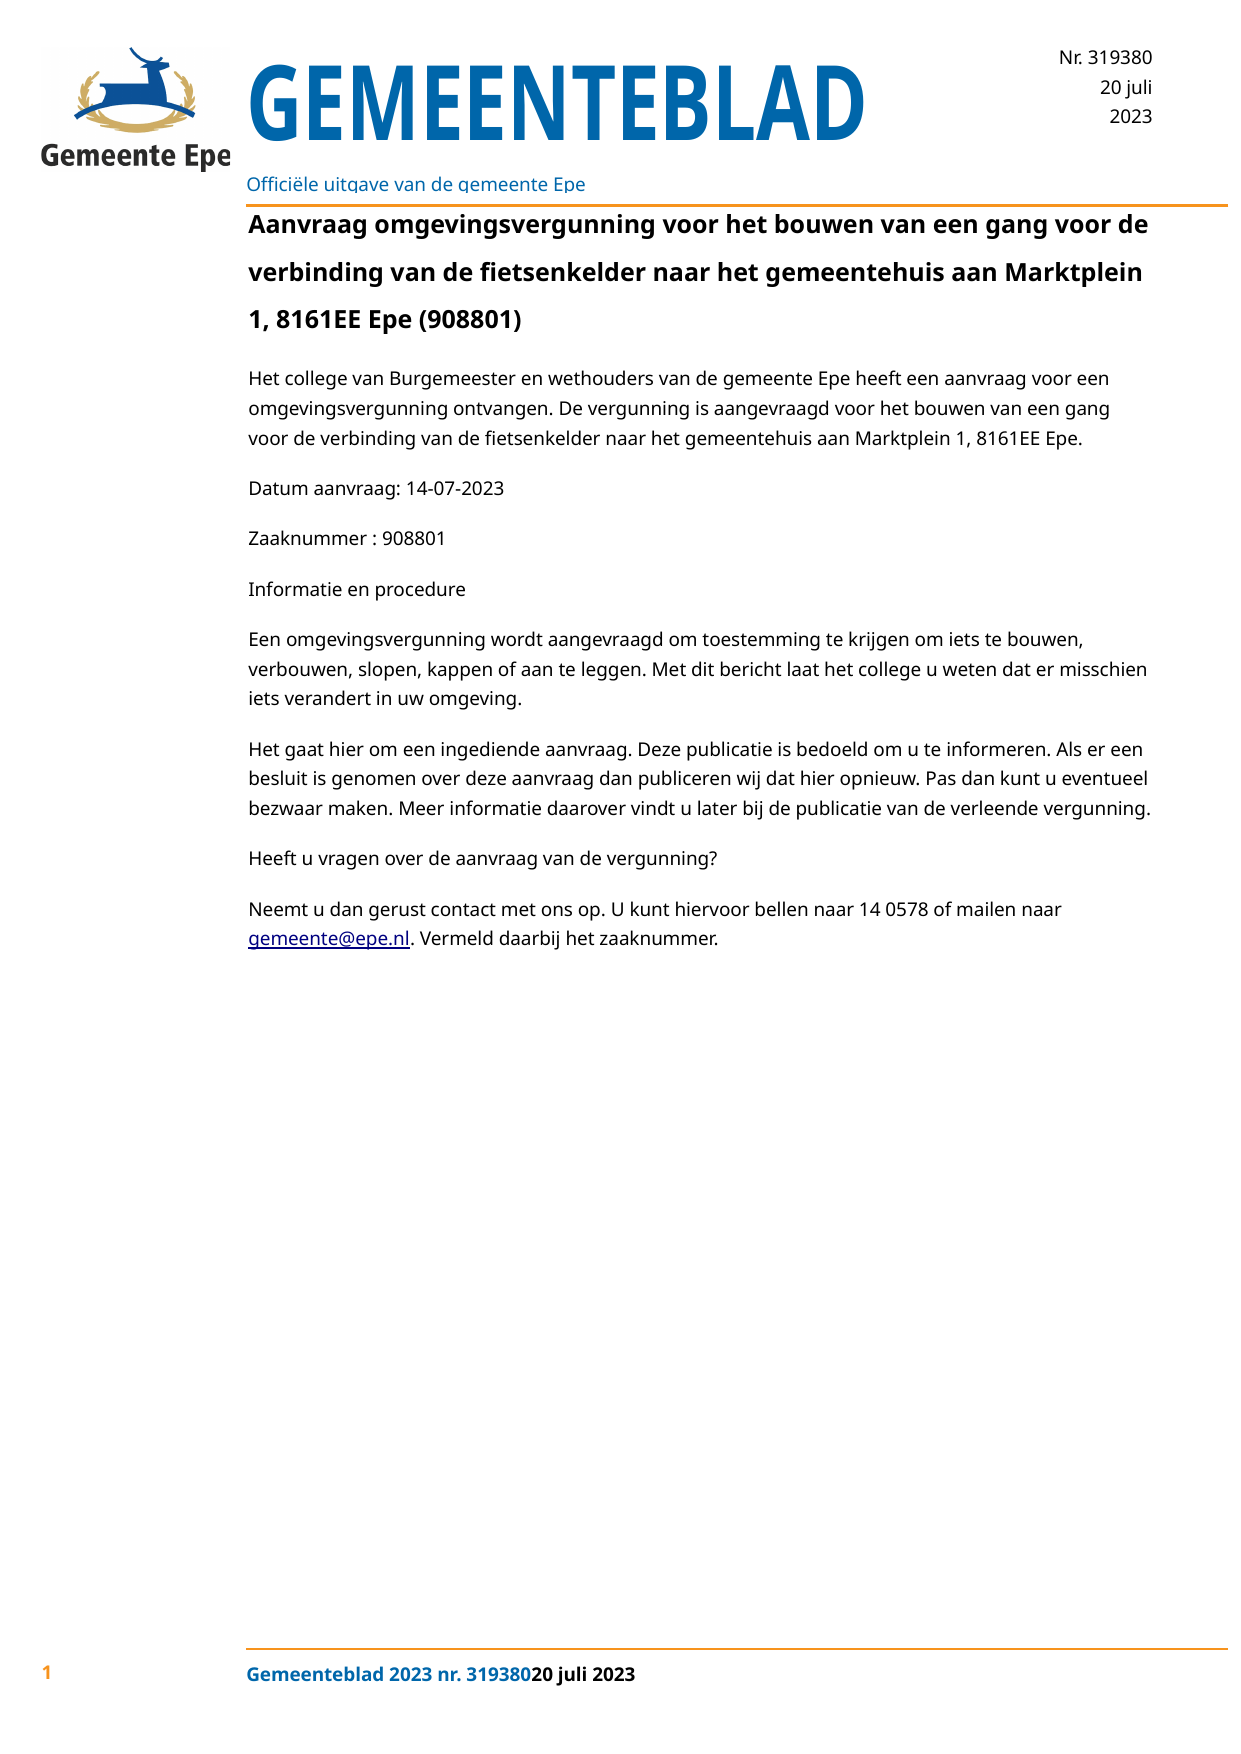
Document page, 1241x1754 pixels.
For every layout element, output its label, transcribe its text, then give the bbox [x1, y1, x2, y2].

picture [41, 47, 231, 172]
text Neemt u dan gerust contact met ons op. U kunt hiervoor bellen naar 14 0578 of mailen naar gemeente@epe.nl. Vermeld daarbij het zaaknummer. [248, 896, 1152, 951]
text Aanvraag omgevingsvergunning voor het bouwen van een gang voor de verbinding van de fietsenkelder naar het gemeentehuis aan Marktplein 1, 8161EE Epe (908801) [248, 207, 1152, 336]
text Datum aanvraag: 14-07-2023 [248, 475, 1152, 501]
text Een omgevingsvergunning wordt aangevraagd om toestemming te krijgen om iets te bouwen, verbouwen, slopen, kappen of aan te leggen. Met dit bericht laat het college u weten dat er misschien iets verandert in uw omgeving. [248, 626, 1152, 711]
text Heeft u vragen over de aanvraag van de vergunning? [248, 846, 1152, 871]
text Informatie en procedure [248, 576, 1152, 602]
text Het college van Burgemeester en wethouders van de gemeente Epe heeft een aanvraag voor een omgevingsvergunning ontvangen. De vergunning is aangevraagd voor het bouwen van een gang voor de verbinding van de fietsenkelder naar het gemeentehuis aan Marktplein 1, 8161EE Epe. [248, 366, 1152, 450]
text Zaaknummer : 908801 [248, 526, 1152, 551]
text Het gaat hier om een ingediende aanvraag. Deze publicatie is bedoeld om u te informeren. Als er een besluit is genomen over deze aanvraag dan publiceren wij dat hier opnieuw. Pas dan kunt u eventueel bezwaar maken. Meer informatie daarover vindt u later bij de publicatie van de verleende vergunning. [248, 736, 1152, 821]
